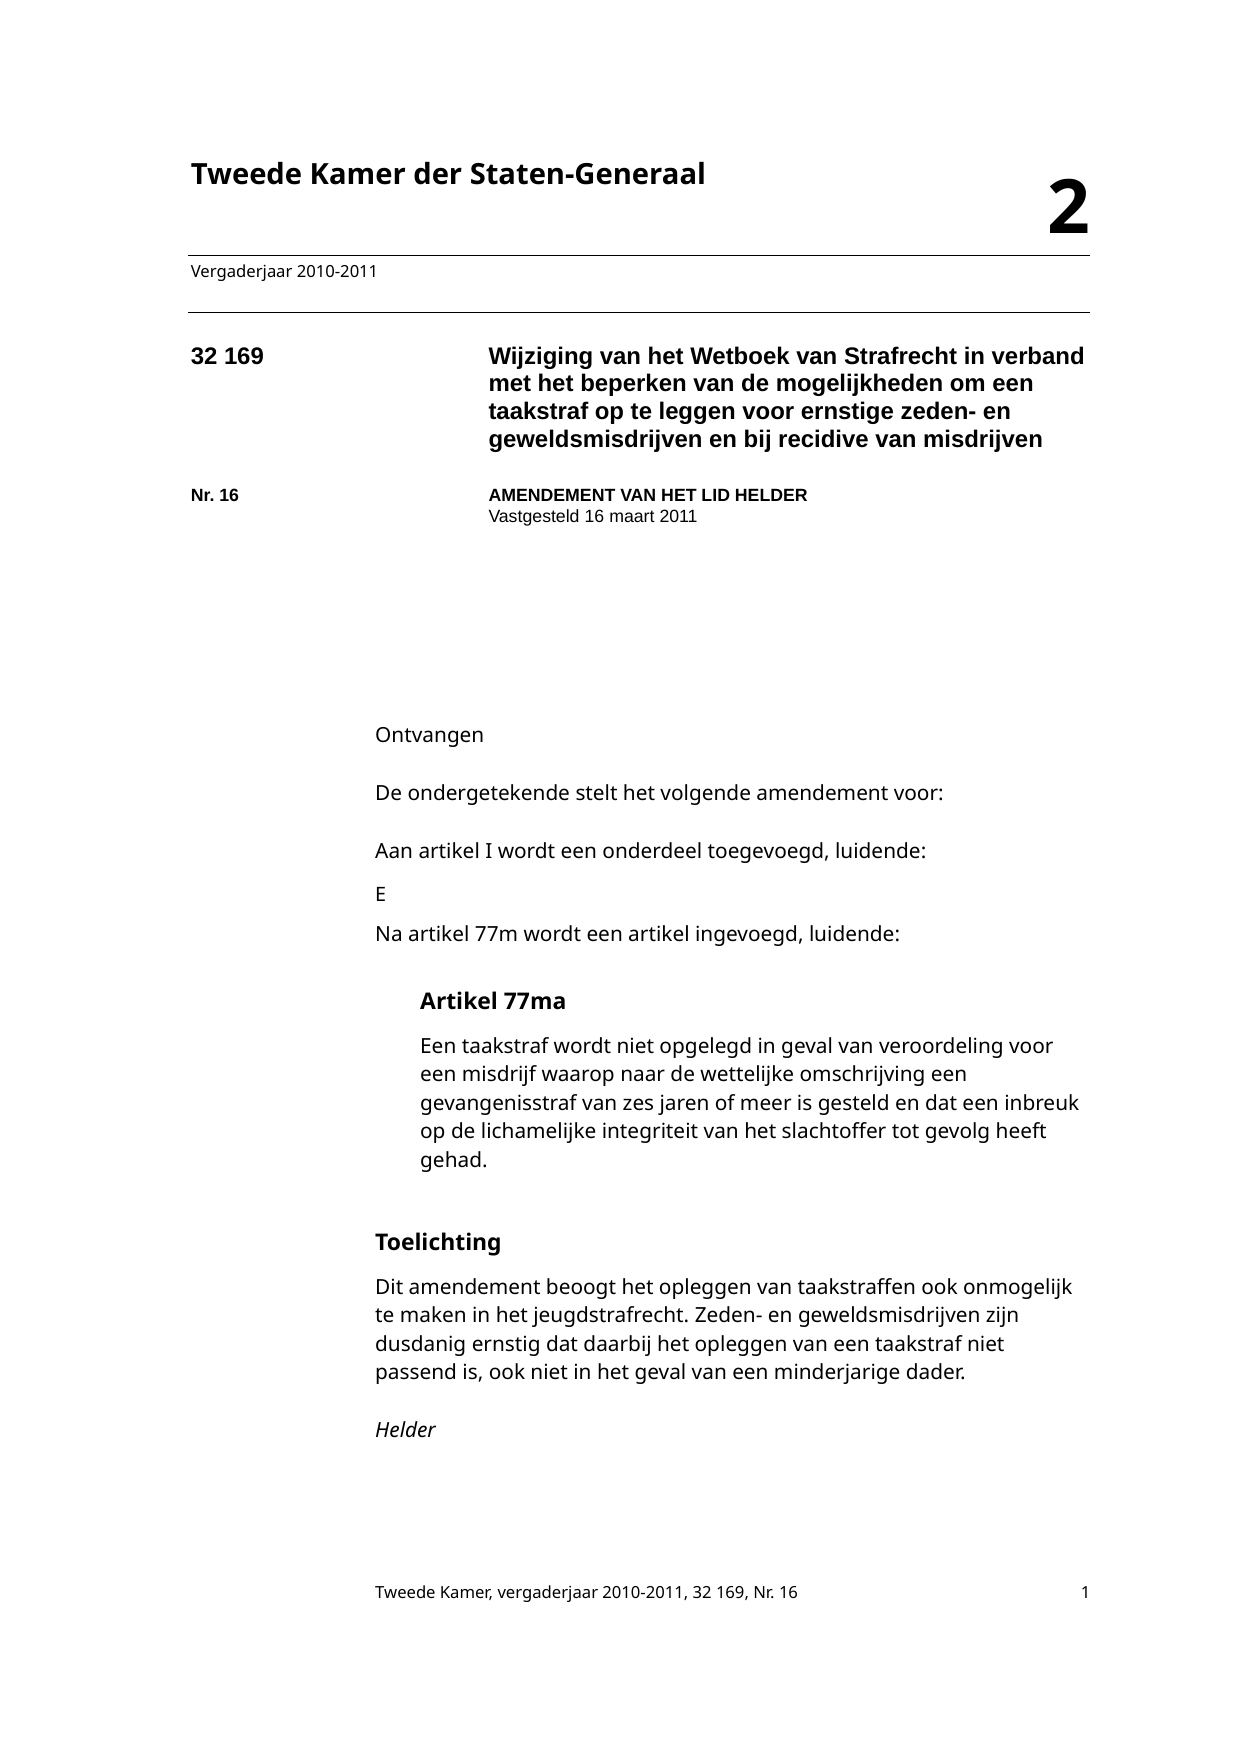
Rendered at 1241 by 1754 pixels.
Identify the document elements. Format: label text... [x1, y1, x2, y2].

table_cell Nr. 16 [188, 482, 485, 601]
text De ondergetekende stelt het volgende amendement voor: [375, 778, 1090, 807]
table_cell [485, 256, 1090, 312]
text E [375, 880, 1090, 907]
table_cell Wijziging van het Wetboek van Strafrecht in verband met het beperken van de mogelijkheden om een taakstraf op te leggen voor ernstige zeden- en geweldsmisdrijven en bij recidive van misdrijven [485, 339, 1090, 482]
table_cell Vergaderjaar 2010-2011 [188, 256, 485, 312]
table_cell 32 169 [188, 339, 485, 482]
subtitle Artikel 77ma [420, 985, 1090, 1016]
subtitle Toelichting [375, 1226, 1090, 1257]
text Dit amendement beoogt het opleggen van taakstraffen ook onmogelijk te maken in het jeugdstrafrecht. Zeden- en geweldsmisdrijven zijn dusdanig ernstig dat daarbij het opleggen van een taakstraf niet passend is, ook niet in het geval van een minderjarige dader. [375, 1272, 1090, 1386]
table_cell AMENDEMENT VAN HET LID HELDER Vastgesteld 16 maart 2011 [485, 482, 1090, 601]
text Een taakstraf wordt niet opgelegd in geval van veroordeling voor een misdrijf waarop naar de wettelijke omschrijving een gevangenisstraf van zes jaren of meer is gesteld en dat een inbreuk op de lichamelijke integriteit van het slachtoffer tot gevolg heeft gehad. [420, 1031, 1090, 1173]
table_cell [485, 313, 1090, 339]
text Helder [375, 1416, 1090, 1444]
text Na artikel 77m wordt een artikel ingevoegd, luidende: [375, 919, 1090, 947]
table_cell [188, 313, 485, 339]
table_header 2 [910, 150, 1090, 255]
text Aan artikel I wordt een onderdeel toegevoegd, luidende: [375, 837, 1090, 865]
text Ontvangen [375, 720, 1090, 748]
table_header Tweede Kamer der Staten-Generaal [188, 150, 909, 255]
